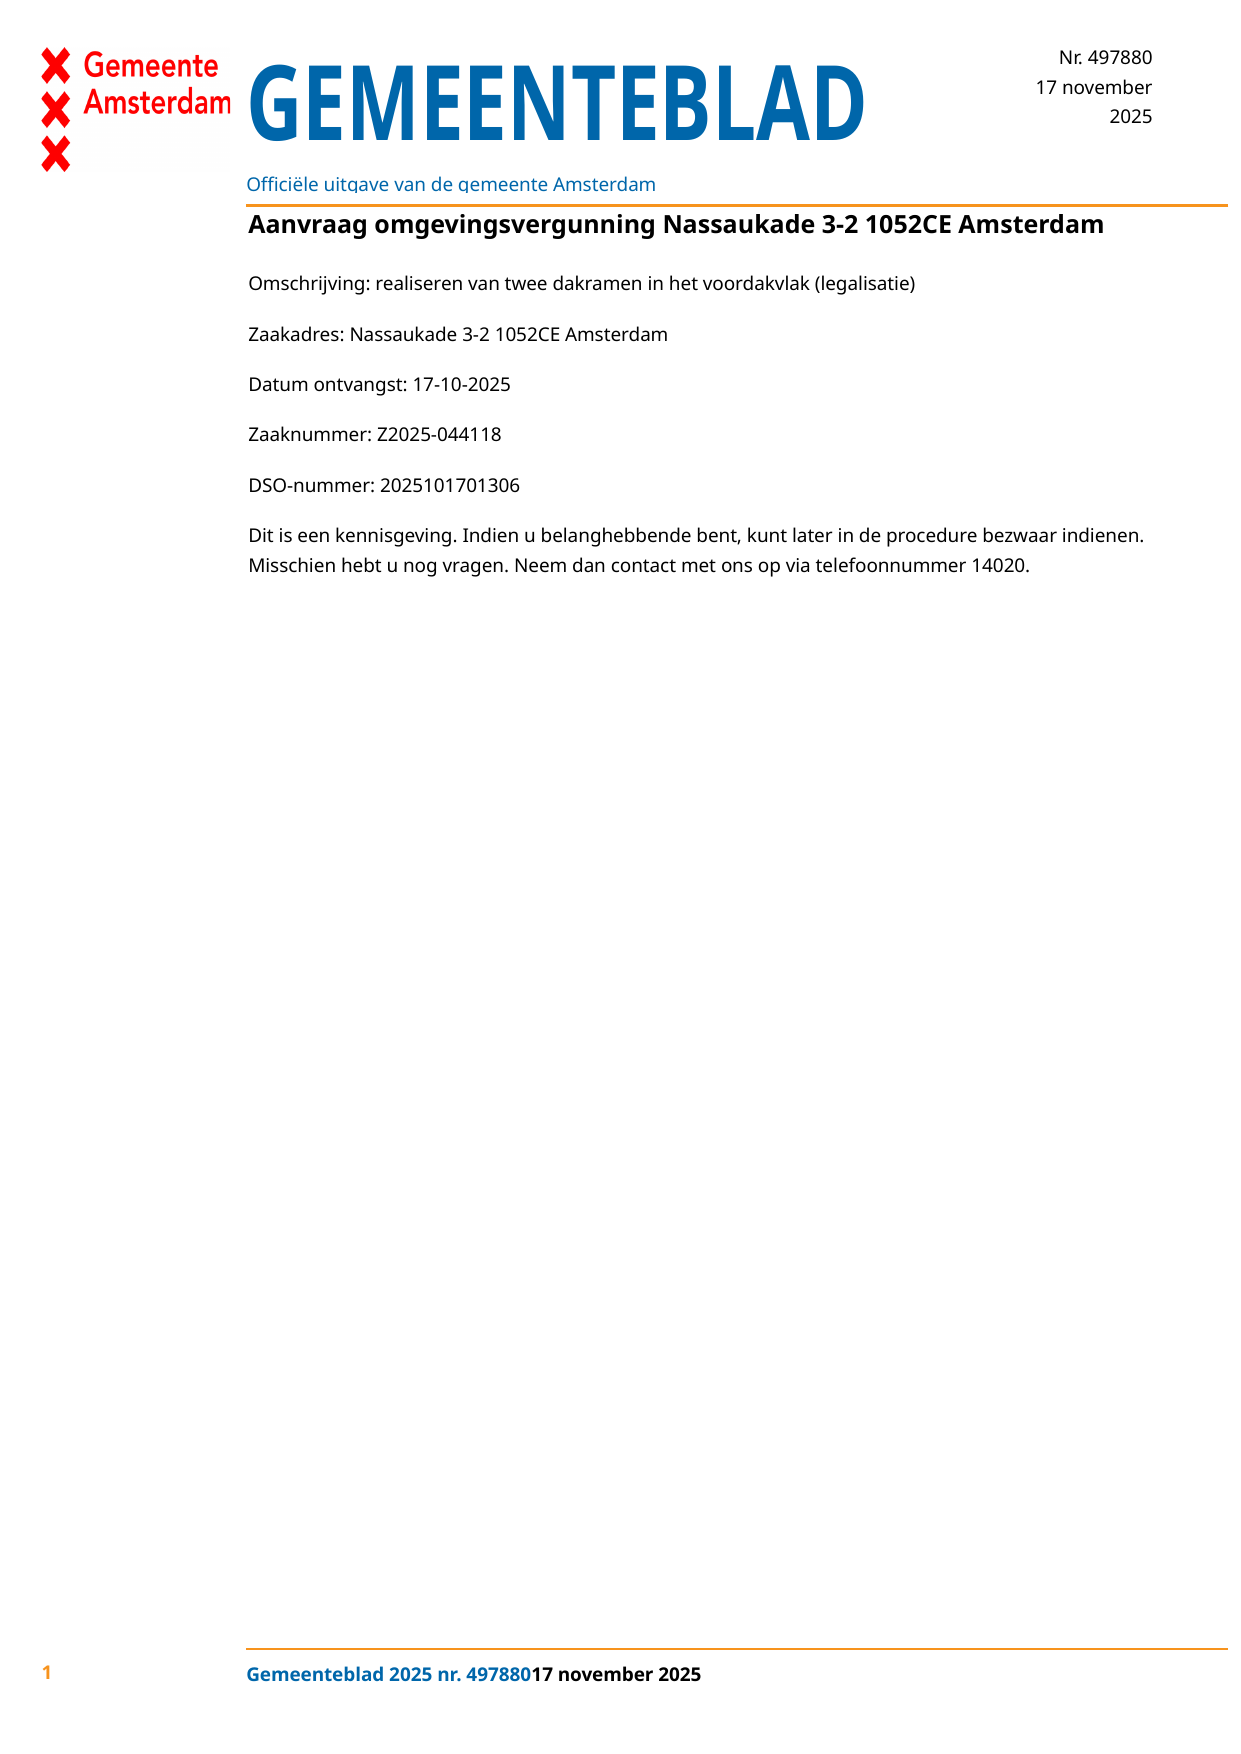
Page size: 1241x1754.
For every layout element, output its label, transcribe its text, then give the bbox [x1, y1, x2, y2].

picture [41, 47, 231, 172]
text Dit is een kennisgeving. Indien u belanghebbende bent, kunt later in de procedure bezwaar indienen. Misschien hebt u nog vragen. Neem dan contact met ons op via telefoonnummer 14020. [248, 522, 1152, 578]
text Datum ontvangst: 17-10-2025 [248, 371, 1152, 397]
text DSO-nummer: 2025101701306 [248, 472, 1152, 498]
text Zaakadres: Nassaukade 3-2 1052CE Amsterdam [248, 321, 1152, 346]
text Aanvraag omgevingsvergunning Nassaukade 3-2 1052CE Amsterdam [248, 207, 1152, 241]
text Zaaknummer: Z2025-044118 [248, 422, 1152, 447]
text Omschrijving: realiseren van twee dakramen in het voordakvlak (legalisatie) [248, 270, 1152, 296]
